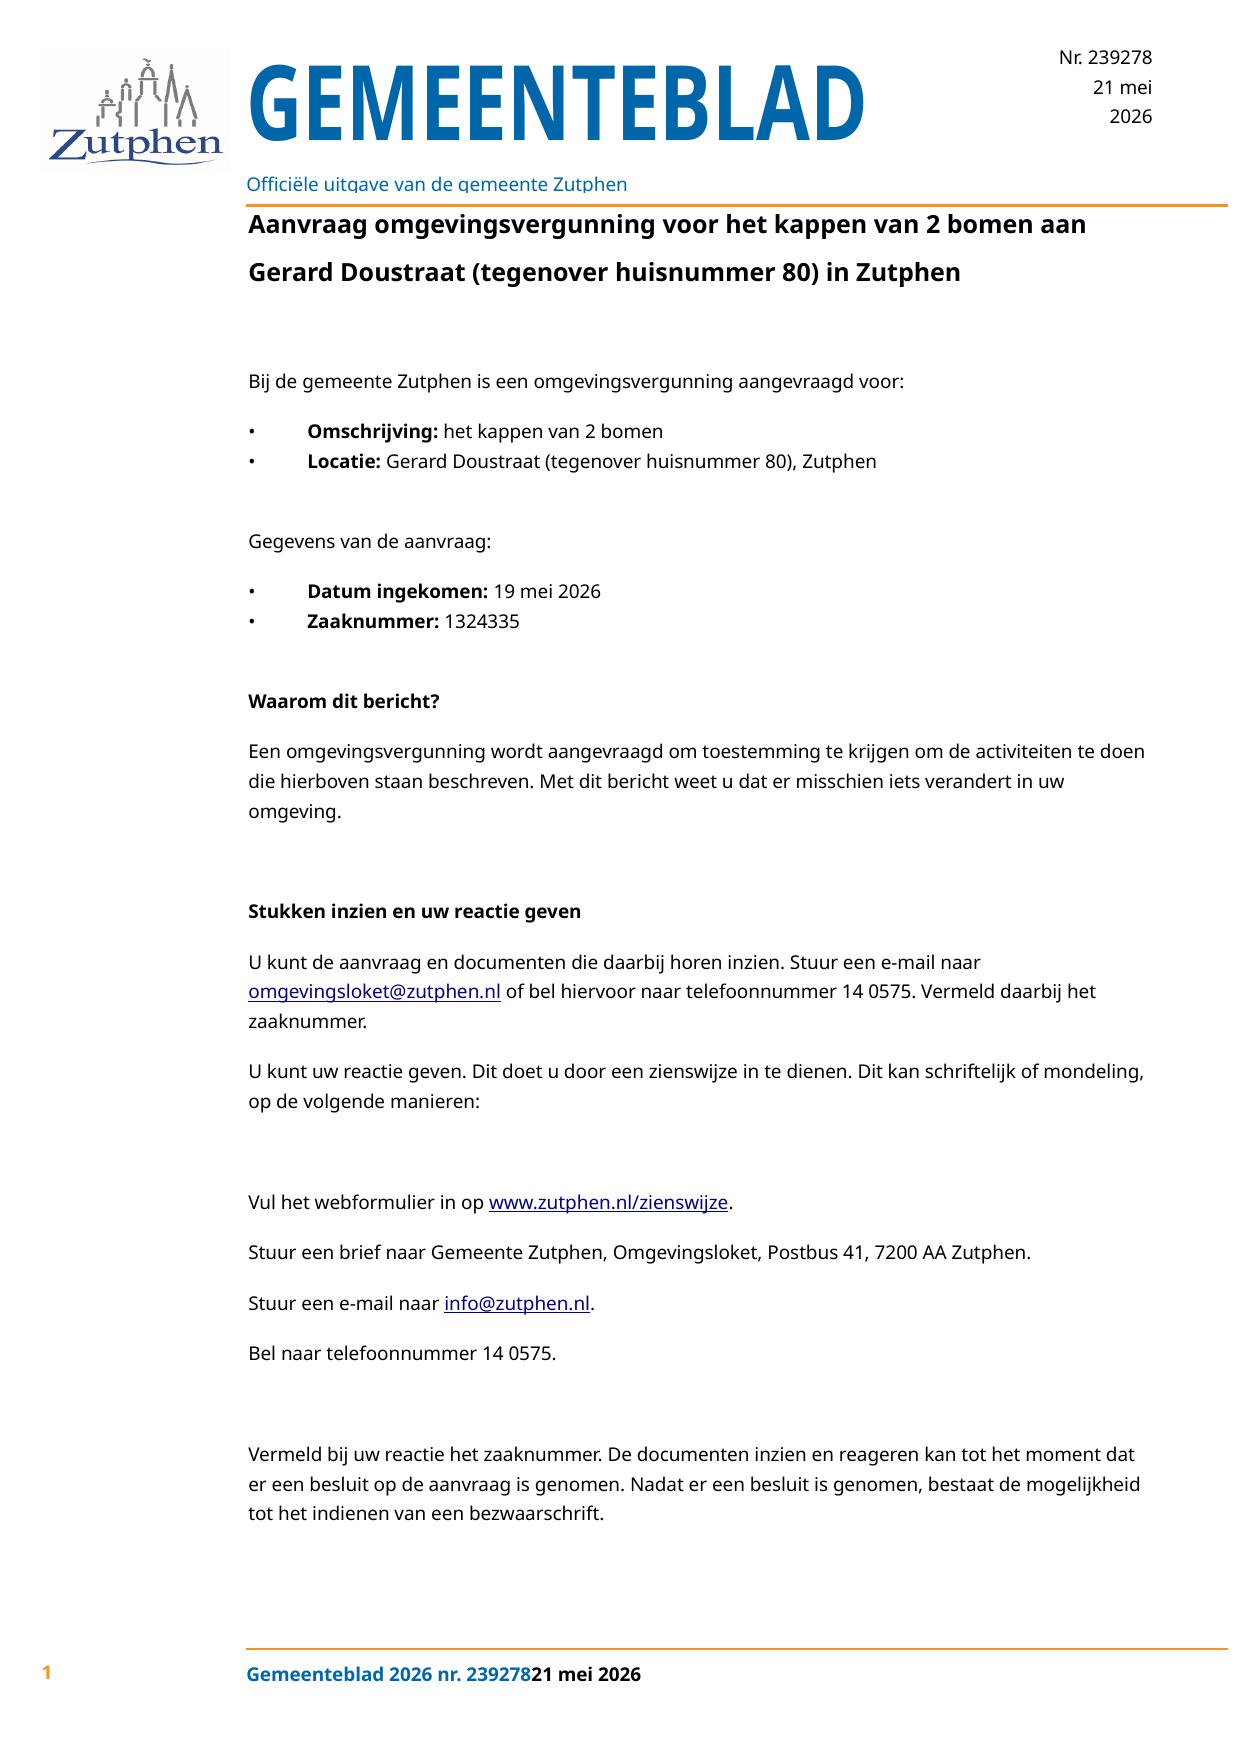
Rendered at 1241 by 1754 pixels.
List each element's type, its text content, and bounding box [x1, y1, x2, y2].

text Gegevens van de aanvraag: [248, 528, 1152, 554]
text Aanvraag omgevingsvergunning voor het kappen van 2 bomen aan Gerard Doustraat (tegenover huisnummer 80) in Zutphen [248, 207, 1152, 288]
list Omschrijving: het kappen van 2 bomen [248, 419, 1152, 444]
text Bij de gemeente Zutphen is een omgevingsvergunning aangevraagd voor: [248, 368, 1152, 394]
text Waarom dit bericht? [248, 688, 1152, 714]
list Datum ingekomen: 19 mei 2026 [248, 579, 1152, 604]
text Stuur een brief naar Gemeente Zutphen, Omgevingsloket, Postbus 41, 7200 AA Zutphen. [248, 1239, 1152, 1265]
text Stuur een e-mail naar info@zutphen.nl. [248, 1290, 1152, 1316]
list Zaaknummer: 1324335 [248, 608, 1152, 634]
picture [41, 47, 231, 172]
text Vermeld bij uw reactie het zaaknummer. De documenten inzien en reageren kan tot het moment dat er een besluit op de aanvraag is genomen. Nadat er een besluit is genomen, bestaat de mogelijkheid tot het indienen van een bezwaarschrift. [248, 1441, 1152, 1526]
text U kunt uw reactie geven. Dit doet u door een zienswijze in te dienen. Dit kan schriftelijk of mondeling, op de volgende manieren: [248, 1059, 1152, 1114]
list Locatie: Gerard Doustraat (tegenover huisnummer 80), Zutphen [248, 448, 1152, 474]
text Stukken inzien en uw reactie geven [248, 899, 1152, 924]
text Bel naar telefoonnummer 14 0575. [248, 1340, 1152, 1366]
text Vul het webformulier in op www.zutphen.nl/zienswijze. [248, 1189, 1152, 1215]
text Een omgevingsvergunning wordt aangevraagd om toestemming te krijgen om de activiteiten te doen die hierboven staan beschreven. Met dit bericht weet u dat er misschien iets verandert in uw omgeving. [248, 739, 1152, 824]
text U kunt de aanvraag en documenten die daarbij horen inzien. Stuur een e-mail naar omgevingsloket@zutphen.nl of bel hiervoor naar telefoonnummer 14 0575. Vermeld daarbij het zaaknummer. [248, 949, 1152, 1034]
